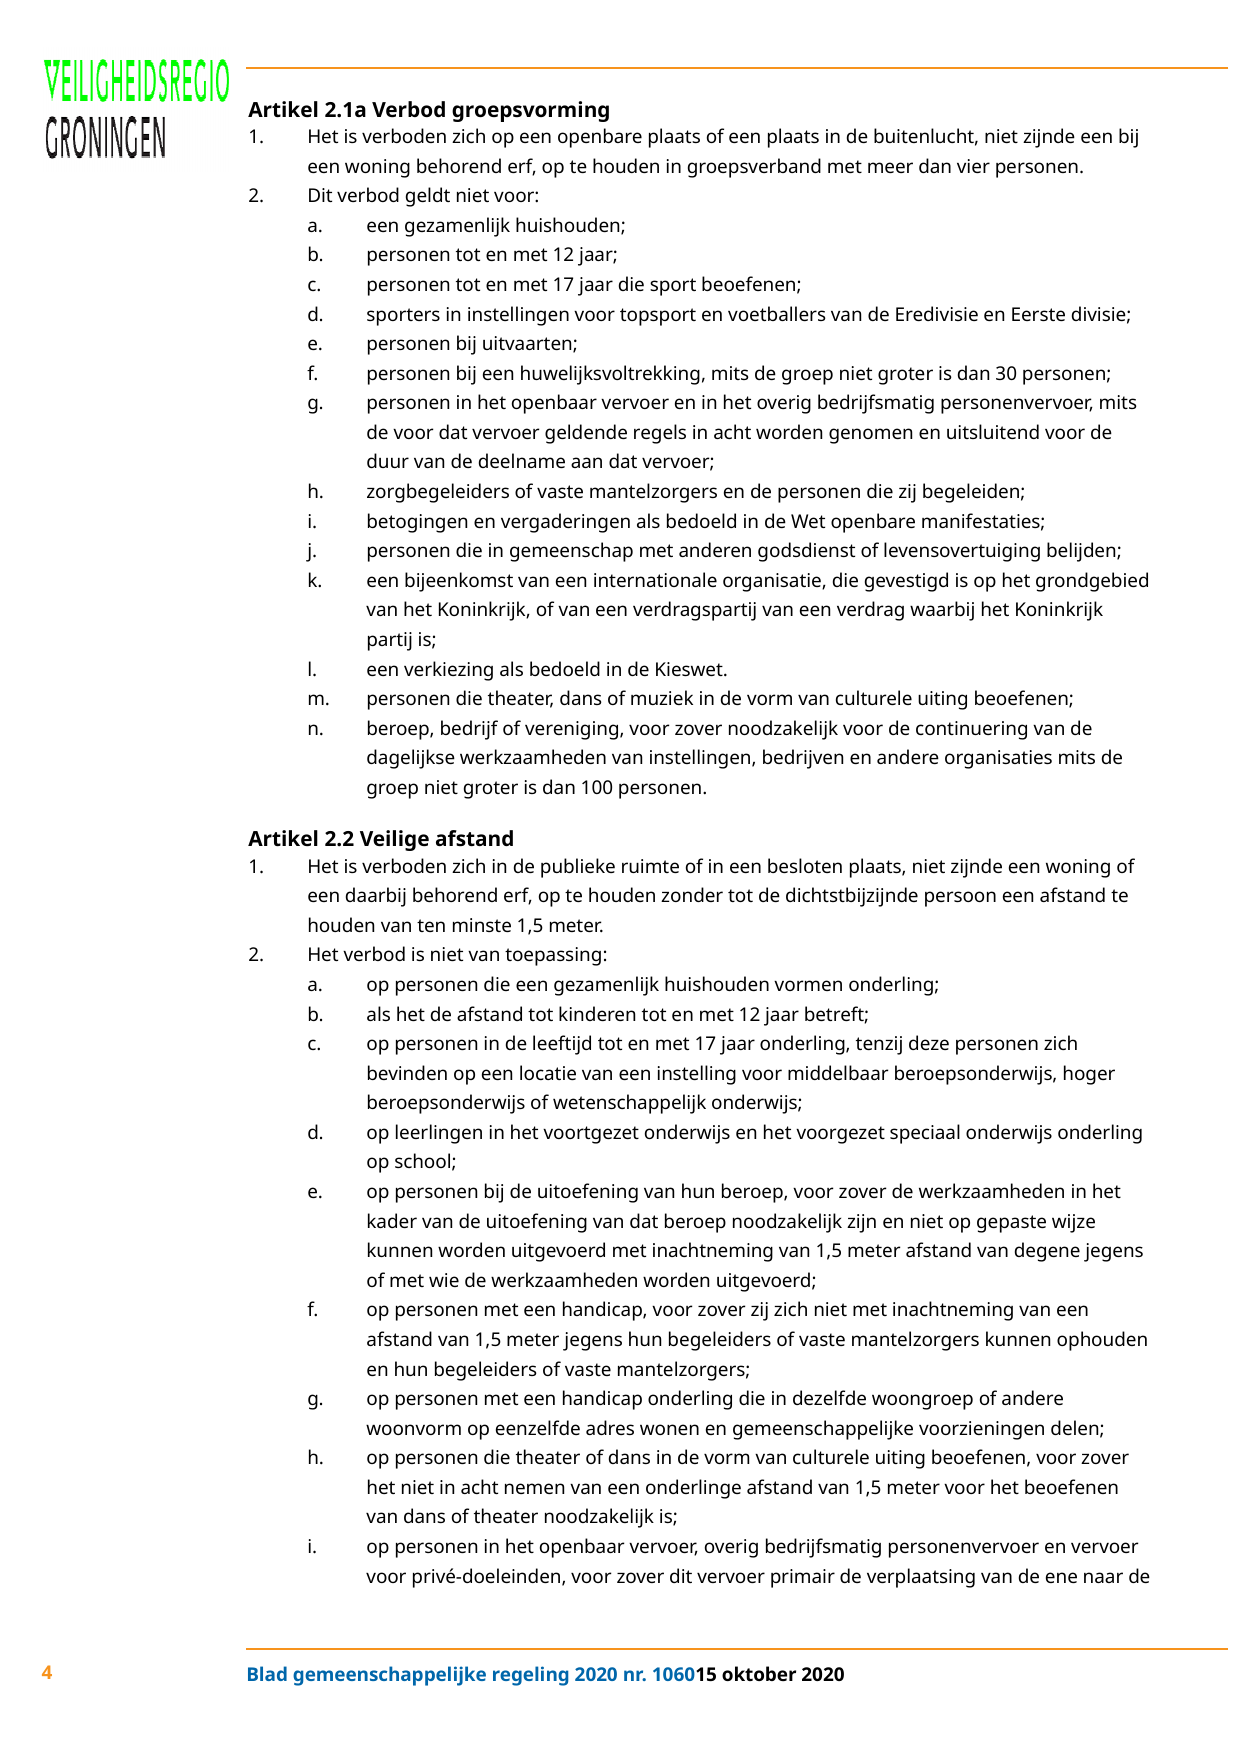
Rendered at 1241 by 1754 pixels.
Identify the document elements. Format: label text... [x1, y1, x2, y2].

list personen die in gemeenschap met anderen godsdienst of levensovertuiging belijden; [307, 537, 1152, 563]
list zorgbegeleiders of vaste mantelzorgers en de personen die zij begeleiden; [307, 478, 1152, 504]
list op leerlingen in het voortgezet onderwijs en het voorgezet speciaal onderwijs onderling op school; [307, 1119, 1152, 1174]
list op personen die theater of dans in de vorm van culturele uiting beoefenen, voor zover het niet in acht nemen van een onderlinge afstand van 1,5 meter voor het beoefenen van dans of theater noodzakelijk is; [307, 1444, 1152, 1529]
list op personen in het openbaar vervoer, overig bedrijfsmatig personenvervoer en vervoer voor privé-doeleinden, voor zover dit vervoer primair de verplaatsing van de ene naar de [307, 1533, 1152, 1589]
list op personen met een handicap, voor zover zij zich niet met inachtneming van een afstand van 1,5 meter jegens hun begeleiders of vaste mantelzorgers kunnen ophouden en hun begeleiders of vaste mantelzorgers; [307, 1297, 1152, 1382]
text Artikel 2.1a Verbod groepsvorming [248, 95, 1152, 123]
list personen bij uitvaarten; [307, 330, 1152, 356]
list Het verbod is niet van toepassing: [248, 942, 1152, 967]
list sporters in instellingen voor topsport en voetballers van de Eredivisie en Eerste divisie; [307, 301, 1152, 326]
list personen die theater, dans of muziek in de vorm van culturele uiting beoefenen; [307, 685, 1152, 711]
list op personen met een handicap onderling die in dezelfde woongroep of andere woonvorm op eenzelfde adres wonen en gemeenschappelijke voorzieningen delen; [307, 1385, 1152, 1441]
list Het is verboden zich in de publieke ruimte of in een besloten plaats, niet zijnde een woning of een daarbij behorend erf, op te houden zonder tot de dichtstbijzijnde persoon een afstand te houden van ten minste 1,5 meter. [248, 853, 1152, 938]
text Artikel 2.2 Veilige afstand [248, 824, 1152, 853]
list een bijeenkomst van een internationale organisatie, die gevestigd is op het grondgebied van het Koninkrijk, of van een verdragspartij van een verdrag waarbij het Koninkrijk partij is; [307, 567, 1152, 652]
list op personen bij de uitoefening van hun beroep, voor zover de werkzaamheden in het kader van de uitoefening van dat beroep noodzakelijk zijn en niet op gepaste wijze kunnen worden uitgevoerd met inachtneming van 1,5 meter afstand van degene jegens of met wie de werkzaamheden worden uitgevoerd; [307, 1178, 1152, 1293]
list beroep, bedrijf of vereniging, voor zover noodzakelijk voor de continuering van de dagelijkse werkzaamheden van instellingen, bedrijven en andere organisaties mits de groep niet groter is dan 100 personen. [307, 715, 1152, 800]
list betogingen en vergaderingen als bedoeld in de Wet openbare manifestaties; [307, 508, 1152, 533]
list Dit verbod geldt niet voor: [248, 182, 1152, 208]
list op personen in de leeftijd tot en met 17 jaar onderling, tenzij deze personen zich bevinden op een locatie van een instelling voor middelbaar beroepsonderwijs, hoger beroepsonderwijs of wetenschappelijk onderwijs; [307, 1030, 1152, 1115]
list een gezamenlijk huishouden; [307, 212, 1152, 238]
list personen in het openbaar vervoer en in het overig bedrijfsmatig personenvervoer, mits de voor dat vervoer geldende regels in acht worden genomen en uitsluitend voor de duur van de deelname aan dat vervoer; [307, 389, 1152, 474]
list op personen die een gezamenlijk huishouden vormen onderling; [307, 971, 1152, 997]
list Het is verboden zich op een openbare plaats of een plaats in de buitenlucht, niet zijnde een bij een woning behorend erf, op te houden in groepsverband met meer dan vier personen. [248, 123, 1152, 178]
list een verkiezing als bedoeld in de Kieswet. [307, 656, 1152, 681]
list personen tot en met 17 jaar die sport beoefenen; [307, 271, 1152, 297]
picture [41, 47, 231, 172]
list personen tot en met 12 jaar; [307, 242, 1152, 267]
list als het de afstand tot kinderen tot en met 12 jaar betreft; [307, 1001, 1152, 1027]
list personen bij een huwelijksvoltrekking, mits de groep niet groter is dan 30 personen; [307, 360, 1152, 386]
